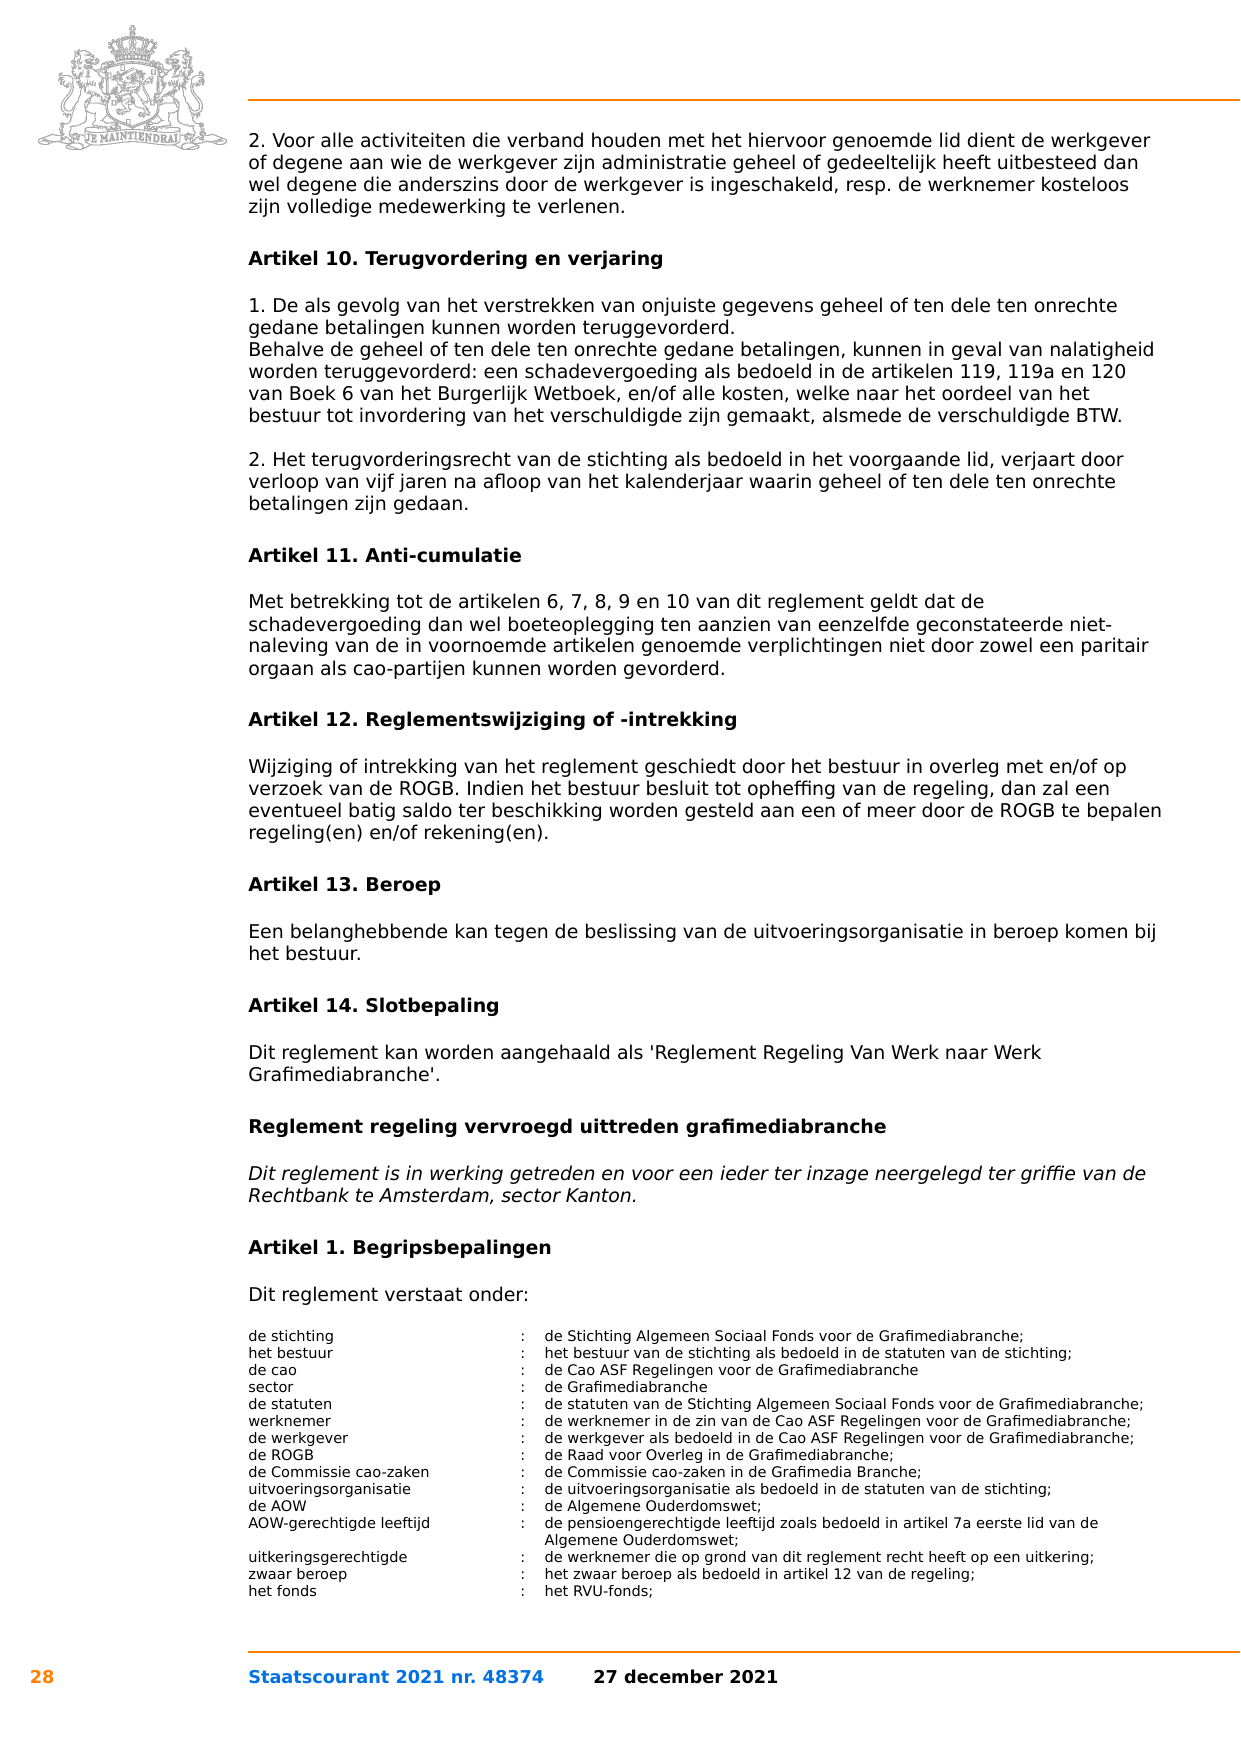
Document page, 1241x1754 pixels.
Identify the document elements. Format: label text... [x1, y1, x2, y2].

subtitle Artikel 10. Terugvordering en verjaring [248, 248, 1163, 270]
table_cell uitkeringsgerechtigde [248, 1549, 514, 1566]
text 2. Voor alle activiteiten die verband houden met het hiervoor genoemde lid dient de werkgever of degene aan wie de werkgever zijn administratie geheel of gedeeltelijk heeft uitbesteed dan wel degene die anderszins door de werkgever is ingeschakeld, resp. de werknemer kosteloos zijn volledige medewerking te verlenen. [248, 130, 1163, 218]
table_cell de Commissie cao-zaken in de Grafimedia Branche; [538, 1464, 1163, 1481]
table_cell de Grafimediabranche [538, 1379, 1163, 1396]
table_cell de Algemene Ouderdomswet; [538, 1498, 1163, 1515]
table_cell : [514, 1566, 538, 1583]
table_cell : [514, 1447, 538, 1464]
table_cell het RVU-fonds; [538, 1583, 1163, 1599]
table_cell de werkgever als bedoeld in de Cao ASF Regelingen voor de Grafimediabranche; [538, 1430, 1163, 1447]
table_cell : [514, 1583, 538, 1599]
subtitle Artikel 14. Slotbepaling [248, 995, 1163, 1017]
picture [38, 25, 227, 150]
table_cell het bestuur van de stichting als bedoeld in de statuten van de stichting; [538, 1345, 1163, 1362]
table_cell de AOW [248, 1498, 514, 1515]
table_header de Stichting Algemeen Sociaal Fonds voor de Grafimediabranche; [538, 1328, 1163, 1345]
table_cell de Commissie cao-zaken [248, 1464, 514, 1481]
table_cell zwaar beroep [248, 1566, 514, 1583]
table_cell : [514, 1379, 538, 1396]
table_cell uitvoeringsorganisatie [248, 1481, 514, 1498]
table_cell de werkgever [248, 1430, 514, 1447]
table_cell de pensioengerechtigde leeftijd zoals bedoeld in artikel 7a eerste lid van de Algemene Ouderdomswet; [538, 1515, 1163, 1549]
subtitle Artikel 12. Reglementswijziging of -intrekking [248, 709, 1163, 731]
text Wijziging of intrekking van het reglement geschiedt door het bestuur in overleg met en/of op verzoek van de ROGB. Indien het bestuur besluit tot opheffing van de regeling, dan zal een eventueel batig saldo ter beschikking worden gesteld aan een of meer door de ROGB te bepalen regeling(en) en/of rekening(en). [248, 756, 1163, 844]
subtitle Artikel 13. Beroep [248, 874, 1163, 896]
table_header : [514, 1328, 538, 1345]
table_cell het fonds [248, 1583, 514, 1599]
table_cell de Raad voor Overleg in de Grafimediabranche; [538, 1447, 1163, 1464]
table_cell de cao [248, 1362, 514, 1379]
table_cell de statuten van de Stichting Algemeen Sociaal Fonds voor de Grafimediabranche; [538, 1396, 1163, 1413]
table_cell het bestuur [248, 1345, 514, 1362]
table_cell de uitvoeringsorganisatie als bedoeld in de statuten van de stichting; [538, 1481, 1163, 1498]
subtitle Artikel 1. Begripsbepalingen [248, 1237, 1163, 1259]
table_cell AOW-gerechtigde leeftijd [248, 1515, 514, 1549]
table_cell : [514, 1396, 538, 1413]
table_cell de statuten [248, 1396, 514, 1413]
text Dit reglement is in werking getreden en voor een ieder ter inzage neergelegd ter griffie van de Rechtbank te Amsterdam, sector Kanton. [248, 1163, 1163, 1207]
text Dit reglement kan worden aangehaald als 'Reglement Regeling Van Werk naar Werk Grafimediabranche'. [248, 1042, 1163, 1086]
table_cell : [514, 1515, 538, 1549]
table_cell : [514, 1413, 538, 1430]
text 1. De als gevolg van het verstrekken van onjuiste gegevens geheel of ten dele ten onrechte gedane betalingen kunnen worden teruggevorderd. [248, 295, 1163, 339]
subtitle Reglement regeling vervroegd uittreden grafimediabranche [248, 1116, 1163, 1138]
table_cell de werknemer in de zin van de Cao ASF Regelingen voor de Grafimediabranche; [538, 1413, 1163, 1430]
table_cell werknemer [248, 1413, 514, 1430]
table_cell : [514, 1430, 538, 1447]
text 2. Het terugvorderingsrecht van de stichting als bedoeld in het voorgaande lid, verjaart door verloop van vijf jaren na afloop van het kalenderjaar waarin geheel of ten dele ten onrechte betalingen zijn gedaan. [248, 448, 1163, 514]
table_cell de ROGB [248, 1447, 514, 1464]
table_cell : [514, 1362, 538, 1379]
table_cell : [514, 1464, 538, 1481]
table_cell de werknemer die op grond van dit reglement recht heeft op een uitkering; [538, 1549, 1163, 1566]
table_cell : [514, 1498, 538, 1515]
text Met betrekking tot de artikelen 6, 7, 8, 9 en 10 van dit reglement geldt dat de schadevergoeding dan wel boeteoplegging ten aanzien van eenzelfde geconstateerde niet-naleving van de in voornoemde artikelen genoemde verplichtingen niet door zowel een paritair orgaan als cao-partijen kunnen worden gevorderd. [248, 591, 1163, 679]
table_cell de Cao ASF Regelingen voor de Grafimediabranche [538, 1362, 1163, 1379]
table_header de stichting [248, 1328, 514, 1345]
table_cell : [514, 1345, 538, 1362]
table_cell sector [248, 1379, 514, 1396]
table_cell : [514, 1549, 538, 1566]
subtitle Artikel 11. Anti-cumulatie [248, 544, 1163, 566]
text Een belanghebbende kan tegen de beslissing van de uitvoeringsorganisatie in beroep komen bij het bestuur. [248, 921, 1163, 965]
table_cell het zwaar beroep als bedoeld in artikel 12 van de regeling; [538, 1566, 1163, 1583]
text Behalve de geheel of ten dele ten onrechte gedane betalingen, kunnen in geval van nalatigheid worden teruggevorderd: een schadevergoeding als bedoeld in de artikelen 119, 119a en 120 van Boek 6 van het Burgerlijk Wetboek, en/of alle kosten, welke naar het oordeel van het bestuur tot invordering van het verschuldigde zijn gemaakt, alsmede de verschuldigde BTW. [248, 339, 1163, 427]
text Dit reglement verstaat onder: [248, 1284, 1163, 1306]
table_cell : [514, 1481, 538, 1498]
